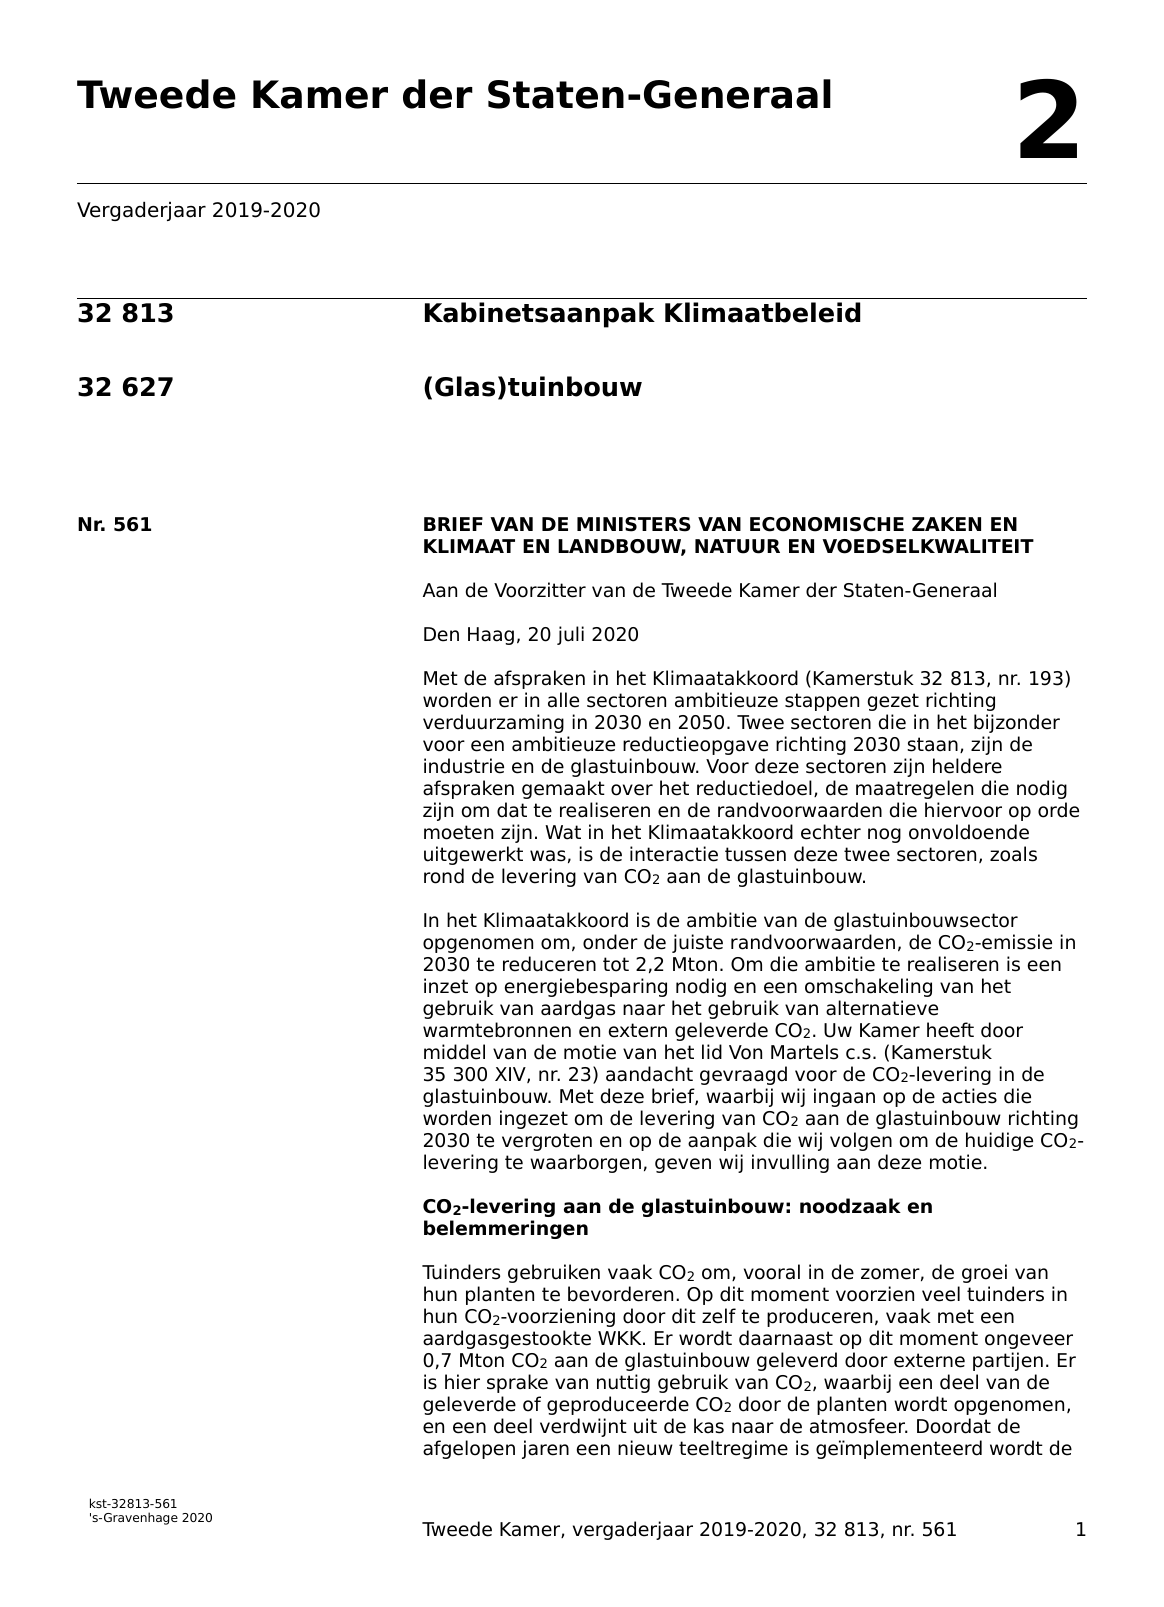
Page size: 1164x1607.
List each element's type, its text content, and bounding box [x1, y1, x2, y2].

text In het Klimaatakkoord is de ambitie van de glastuinbouwsector opgenomen om, onder de juiste randvoorwaarden, de CO2-emissie in 2030 te reduceren tot 2,2 Mton. Om die ambitie te realiseren is een inzet op energiebesparing nodig en een omschakeling van het gebruik van aardgas naar het gebruik van alternatieve warmtebronnen en extern geleverde CO2. Uw Kamer heeft door middel van de motie van het lid Von Martels c.s. (Kamerstuk 35 300 XIV, nr. 23) aandacht gevraagd voor de CO2-levering in de glastuinbouw. Met deze brief, waarbij wij ingaan op de acties die worden ingezet om de levering van CO2 aan de glastuinbouw richting 2030 te vergroten en op de aanpak die wij volgen om de huidige CO2-levering te waarborgen, geven wij invulling aan deze motie. [422, 910, 1087, 1174]
subtitle 32 813 Kabinetsaanpak Klimaatbeleid [77, 299, 1087, 329]
text 's-Gravenhage 2020 [88, 1511, 323, 1525]
text Aan de Voorzitter van de Tweede Kamer der Staten-Generaal [422, 580, 1087, 602]
text Met de afspraken in het Klimaatakkoord (Kamerstuk 32 813, nr. 193) worden er in alle sectoren ambitieuze stappen gezet richting verduurzaming in 2030 en 2050. Twee sectoren die in het bijzonder voor een ambitieuze reductieopgave richting 2030 staan, zijn de industrie en de glastuinbouw. Voor deze sectoren zijn heldere afspraken gemaakt over het reductiedoel, de maatregelen die nodig zijn om dat te realiseren en de randvoorwaarden die hiervoor op orde moeten zijn. Wat in het Klimaatakkoord echter nog onvoldoende uitgewerkt was, is de interactie tussen deze twee sectoren, zoals rond de levering van CO2 aan de glastuinbouw. [422, 668, 1087, 888]
table_cell Vergaderjaar 2019-2020 [77, 184, 1087, 298]
table_header Tweede Kamer der Staten-Generaal [77, 59, 886, 183]
table_header 2 [886, 59, 1087, 183]
subtitle CO2-levering aan de glastuinbouw: noodzaak en belemmeringen [422, 1196, 1087, 1240]
text kst-32813-561 [88, 1497, 323, 1511]
text Den Haag, 20 juli 2020 [422, 624, 1087, 646]
subtitle 32 627 (Glas)tuinbouw [77, 373, 1087, 403]
subtitle Nr. 561 BRIEF VAN DE MINISTERS VAN ECONOMISCHE ZAKEN EN KLIMAAT EN LANDBOUW, NATUUR EN VOEDSELKWALITEIT [77, 514, 1087, 558]
text Tuinders gebruiken vaak CO2 om, vooral in de zomer, de groei van hun planten te bevorderen. Op dit moment voorzien veel tuinders in hun CO2-voorziening door dit zelf te produceren, vaak met een aardgasgestookte WKK. Er wordt daarnaast op dit moment ongeveer 0,7 Mton CO2 aan de glastuinbouw geleverd door externe partijen. Er is hier sprake van nuttig gebruik van CO2, waarbij een deel van de geleverde of geproduceerde CO2 door de planten wordt opgenomen, en een deel verdwijnt uit de kas naar de atmosfeer. Doordat de afgelopen jaren een nieuw teeltregime is geïmplementeerd wordt de [422, 1262, 1087, 1460]
